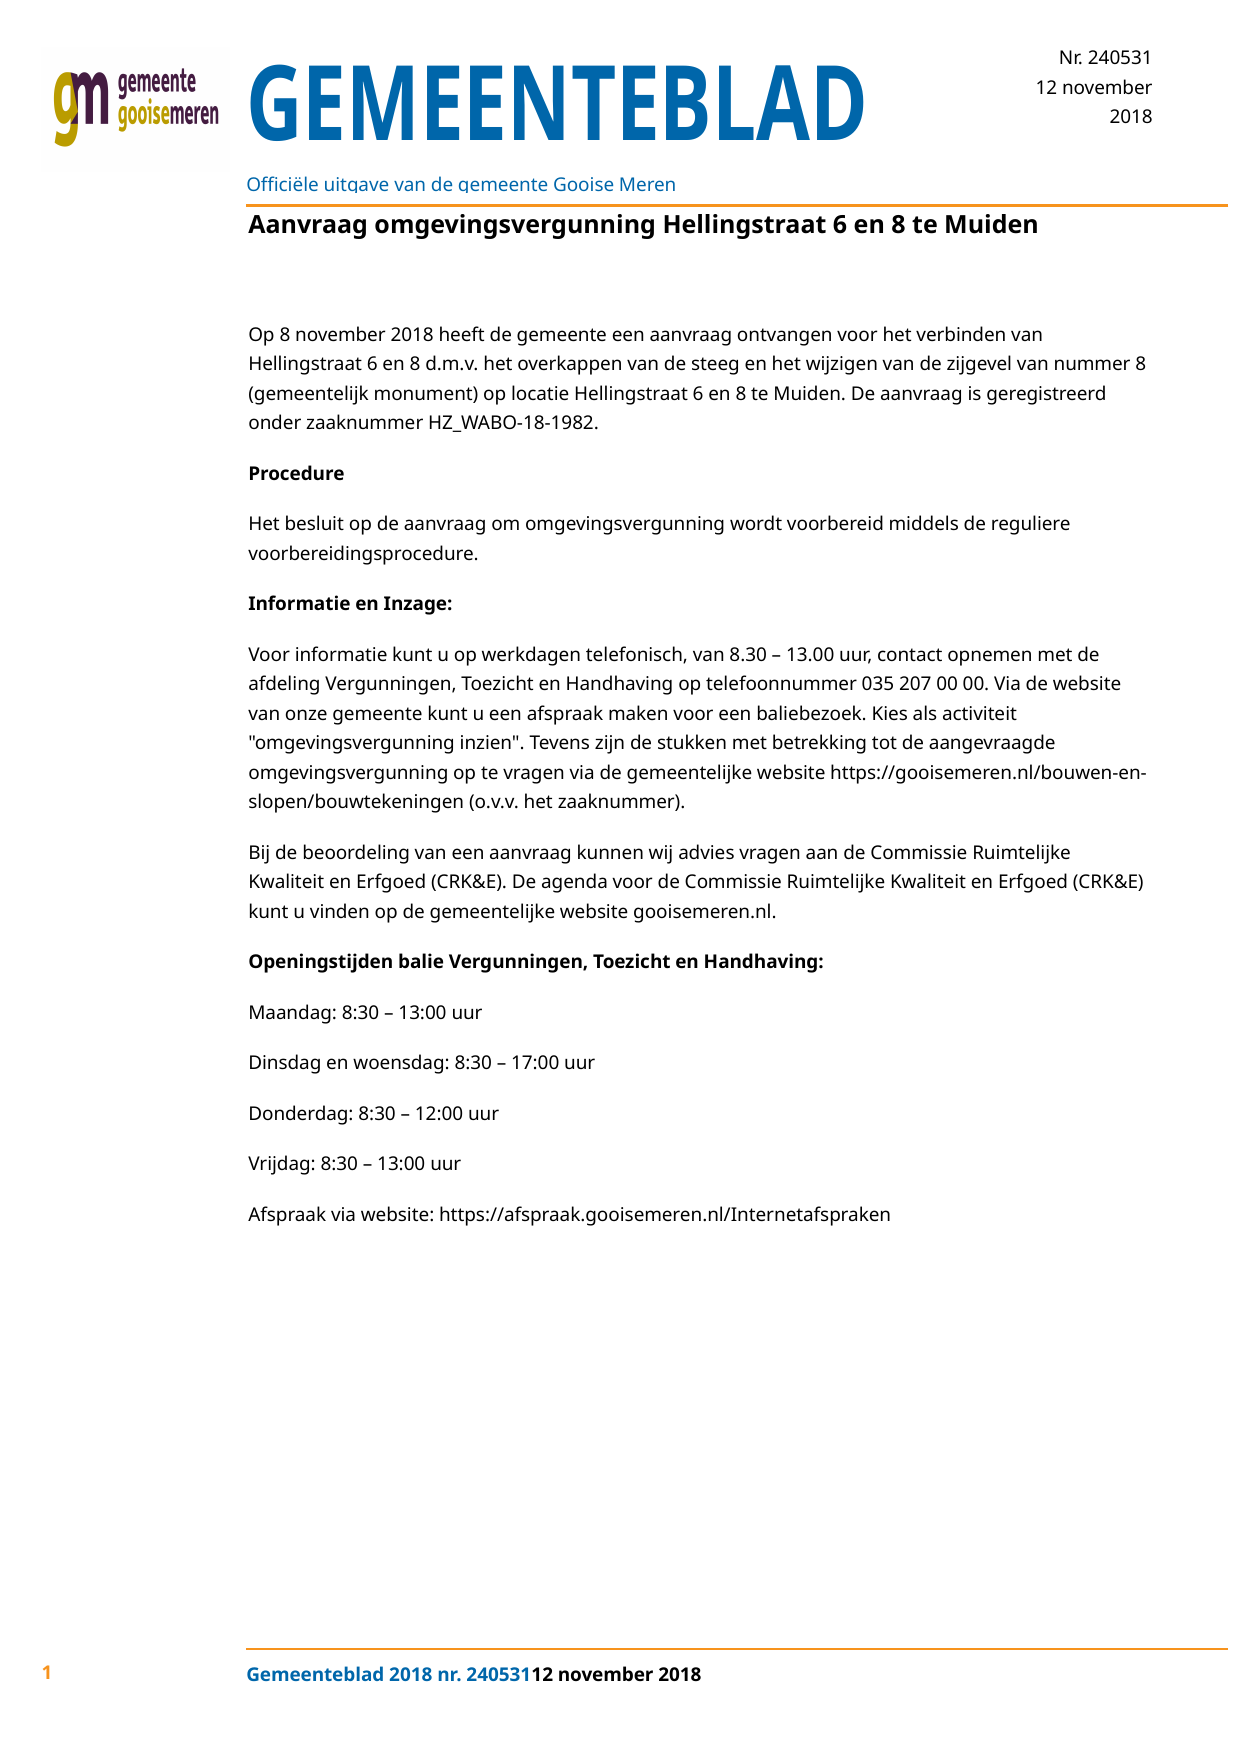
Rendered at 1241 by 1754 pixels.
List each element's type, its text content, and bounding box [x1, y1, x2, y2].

text Het besluit op de aanvraag om omgevingsvergunning wordt voorbereid middels de reguliere voorbereidingsprocedure. [248, 510, 1152, 566]
text Informatie en Inzage: [248, 590, 1152, 616]
text Procedure [248, 460, 1152, 486]
text Donderdag: 8:30 – 12:00 uur [248, 1100, 1152, 1126]
text Openingstijden balie Vergunningen, Toezicht en Handhaving: [248, 949, 1152, 974]
text Aanvraag omgevingsvergunning Hellingstraat 6 en 8 te Muiden [248, 207, 1152, 241]
text Dinsdag en woensdag: 8:30 – 17:00 uur [248, 1049, 1152, 1075]
text Afspraak via website: https://afspraak.gooisemeren.nl/Internetafspraken [248, 1201, 1152, 1226]
text Vrijdag: 8:30 – 13:00 uur [248, 1150, 1152, 1176]
text Maandag: 8:30 – 13:00 uur [248, 999, 1152, 1025]
text Op 8 november 2018 heeft de gemeente een aanvraag ontvangen voor het verbinden van Hellingstraat 6 en 8 d.m.v. het overkappen van de steeg en het wijzigen van de zijgevel van nummer 8 (gemeentelijk monument) op locatie Hellingstraat 6 en 8 te Muiden. De aanvraag is geregistreerd onder zaaknummer HZ_WABO-18-1982. [248, 321, 1152, 435]
text Voor informatie kunt u op werkdagen telefonisch, van 8.30 – 13.00 uur, contact opnemen met de afdeling Vergunningen, Toezicht en Handhaving op telefoonnummer 035 207 00 00. Via de website van onze gemeente kunt u een afspraak maken voor een baliebezoek. Kies als activiteit "omgevingsvergunning inzien". Tevens zijn de stukken met betrekking tot de aangevraagde omgevingsvergunning op te vragen via de gemeentelijke website https://gooisemeren.nl/bouwen-en-slopen/bouwtekeningen (o.v.v. het zaaknummer). [248, 641, 1152, 814]
picture [41, 47, 231, 172]
text Bij de beoordeling van een aanvraag kunnen wij advies vragen aan de Commissie Ruimtelijke Kwaliteit en Erfgoed (CRK&E). De agenda voor de Commissie Ruimtelijke Kwaliteit en Erfgoed (CRK&E) kunt u vinden op de gemeentelijke website gooisemeren.nl. [248, 839, 1152, 924]
